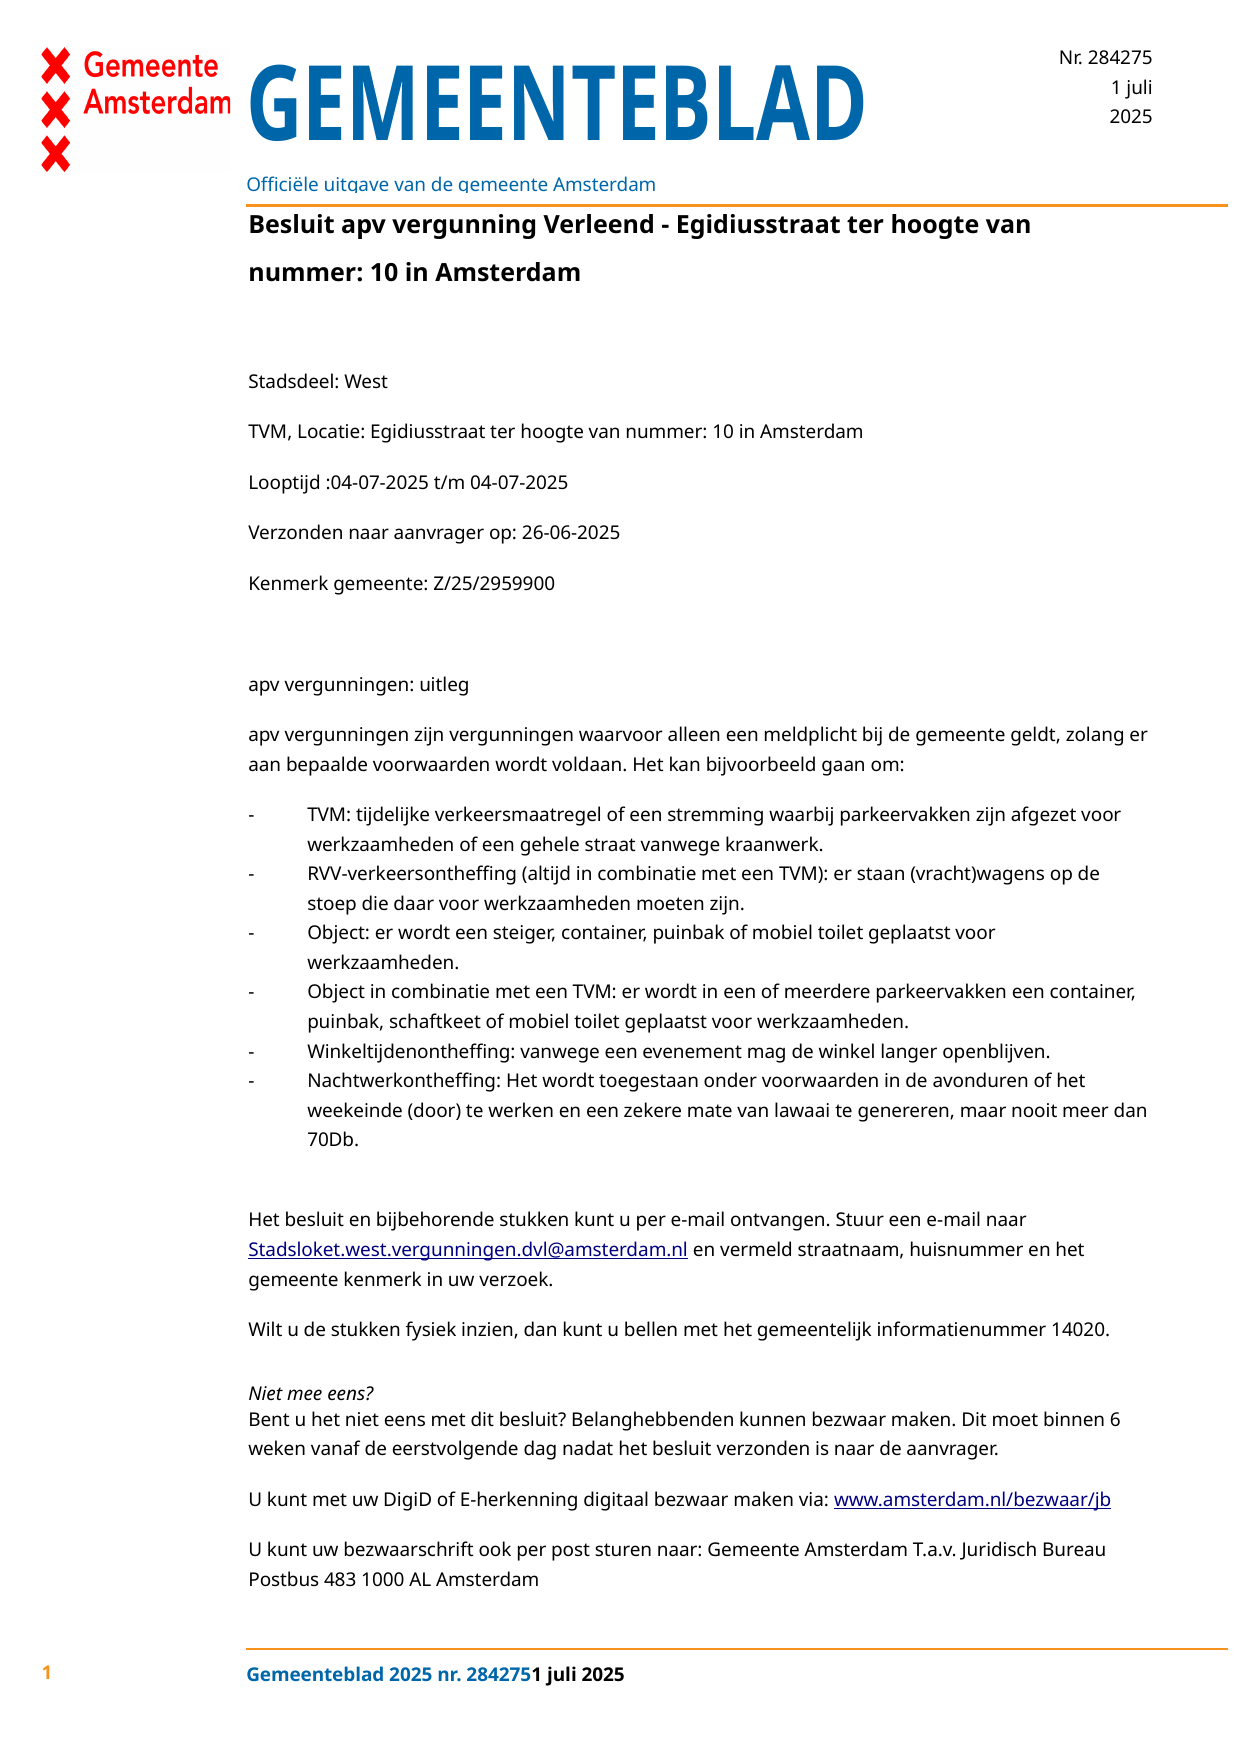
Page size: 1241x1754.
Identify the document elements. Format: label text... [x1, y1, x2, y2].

list Winkeltijdenontheffing: vanwege een evenement mag de winkel langer openblijven. [248, 1038, 1152, 1064]
text U kunt uw bezwaarschrift ook per post sturen naar: Gemeente Amsterdam T.a.v. Juridisch Bureau Postbus 483 1000 AL Amsterdam [248, 1536, 1152, 1592]
text TVM, Locatie: Egidiusstraat ter hoogte van nummer: 10 in Amsterdam [248, 419, 1152, 444]
text Stadsdeel: West [248, 368, 1152, 394]
text Verzonden naar aanvrager op: 26-06-2025 [248, 519, 1152, 545]
list Object: er wordt een steiger, container, puinbak of mobiel toilet geplaatst voor werkzaamheden. [248, 919, 1152, 975]
text Niet mee eens? [248, 1380, 1152, 1406]
text Kenmerk gemeente: Z/25/2959900 [248, 570, 1152, 596]
text Besluit apv vergunning Verleend - Egidiusstraat ter hoogte van nummer: 10 in Amsterdam [248, 207, 1152, 288]
list TVM: tijdelijke verkeersmaatregel of een stremming waarbij parkeervakken zijn afgezet voor werkzaamheden of een gehele straat vanwege kraanwerk. [248, 801, 1152, 857]
text U kunt met uw DigiD of E-herkenning digitaal bezwaar maken via: www.amsterdam.nl/bezwaar/jb [248, 1486, 1152, 1512]
text Wilt u de stukken fysiek inzien, dan kunt u bellen met het gemeentelijk informatienummer 14020. [248, 1316, 1152, 1342]
text apv vergunningen: uitleg [248, 671, 1152, 697]
text Looptijd :04-07-2025 t/m 04-07-2025 [248, 469, 1152, 495]
text Het besluit en bijbehorende stukken kunt u per e-mail ontvangen. Stuur een e-mail naar Stadsloket.west.vergunningen.dvl@amsterdam.nl en vermeld straatnaam, huisnummer en het gemeente kenmerk in uw verzoek. [248, 1207, 1152, 1292]
text apv vergunningen zijn vergunningen waarvoor alleen een meldplicht bij de gemeente geldt, zolang er aan bepaalde voorwaarden wordt voldaan. Het kan bijvoorbeeld gaan om: [248, 721, 1152, 777]
picture [41, 47, 231, 172]
list RVV-verkeersontheffing (altijd in combinatie met een TVM): er staan (vracht)wagens op de stoep die daar voor werkzaamheden moeten zijn. [248, 860, 1152, 916]
list Nachtwerkontheffing: Het wordt toegestaan onder voorwaarden in de avonduren of het weekeinde (door) te werken en een zekere mate van lawaai te genereren, maar nooit meer dan 70Db. [248, 1067, 1152, 1152]
list Object in combinatie met een TVM: er wordt in een of meerdere parkeervakken een container, puinbak, schaftkeet of mobiel toilet geplaatst voor werkzaamheden. [248, 979, 1152, 1034]
text Bent u het niet eens met dit besluit? Belanghebbenden kunnen bezwaar maken. Dit moet binnen 6 weken vanaf de eerstvolgende dag nadat het besluit verzonden is naar de aanvrager. [248, 1406, 1152, 1461]
